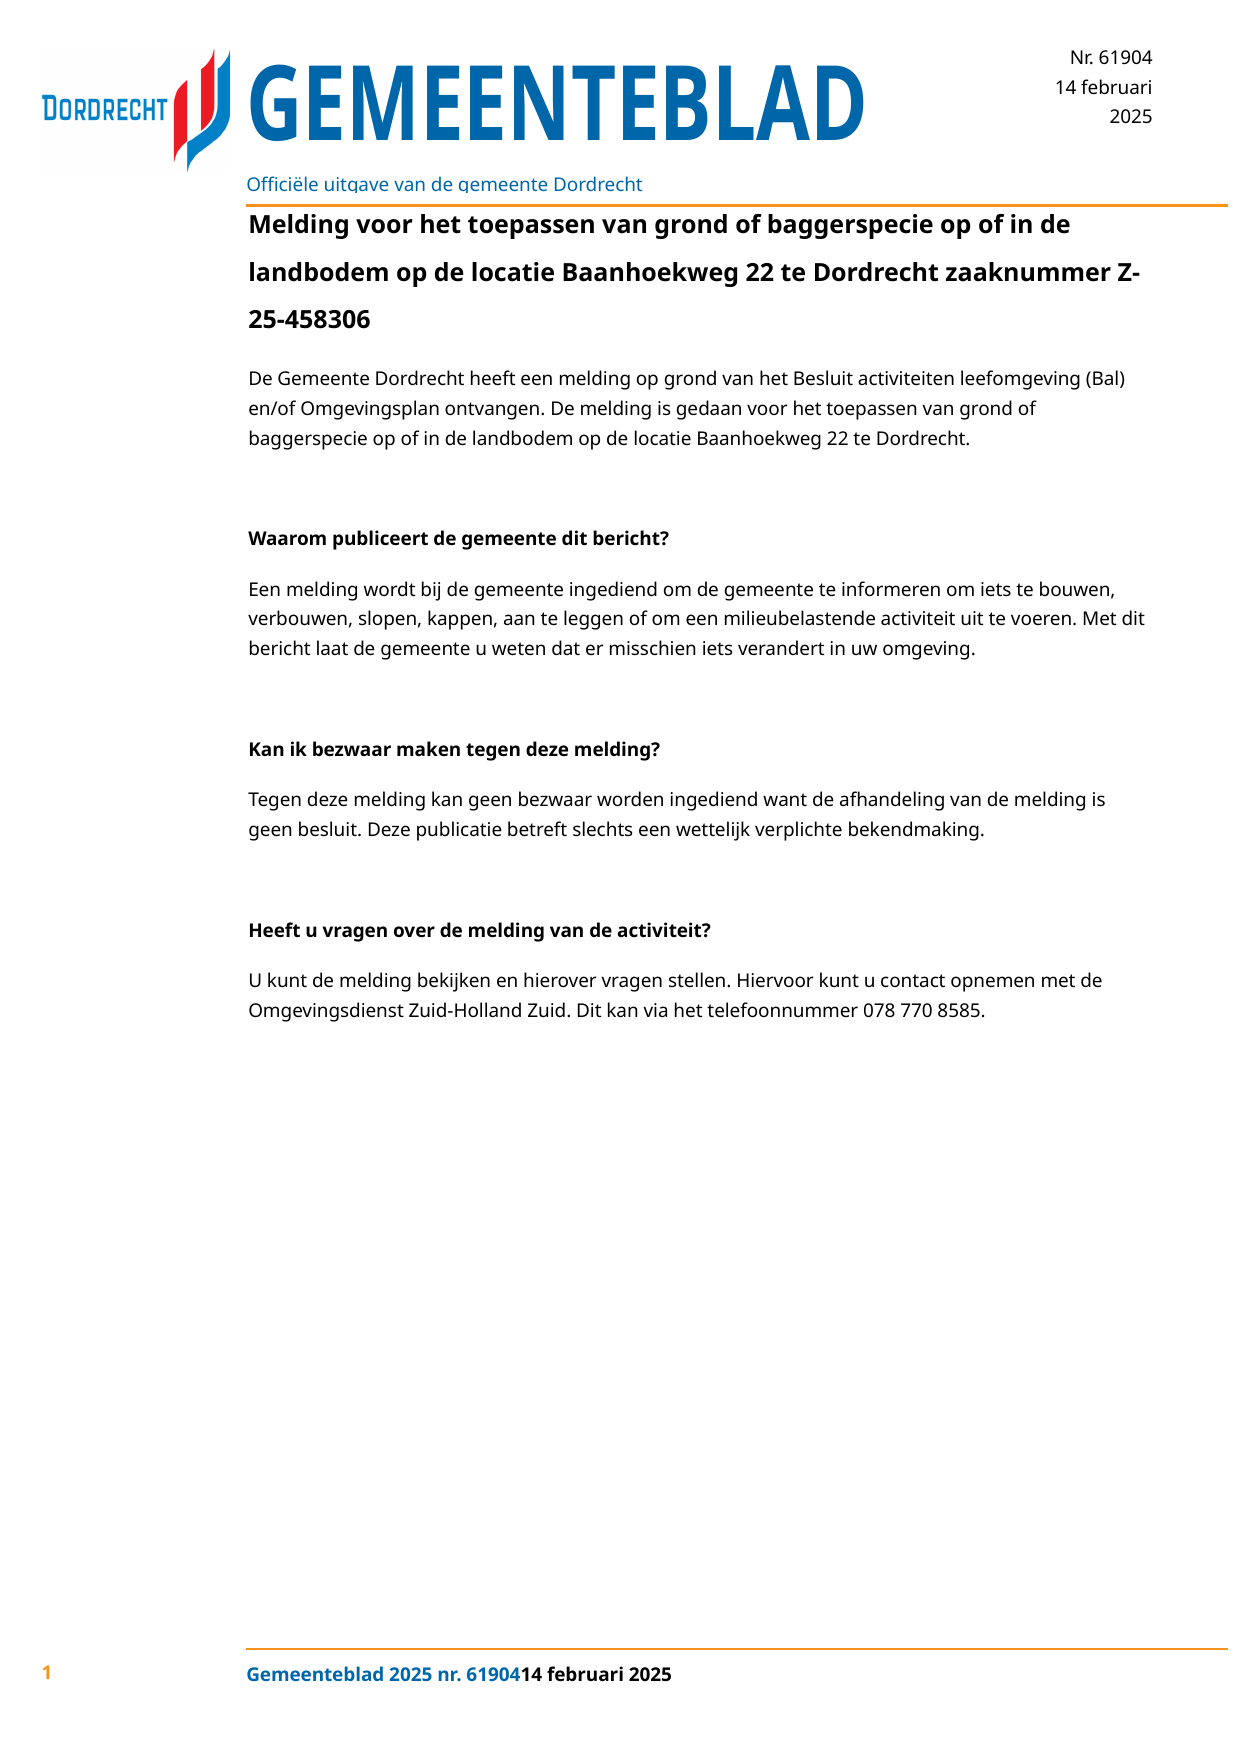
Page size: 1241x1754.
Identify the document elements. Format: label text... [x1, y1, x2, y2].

picture [41, 47, 231, 172]
text Waarom publiceert de gemeente dit bericht? [248, 526, 1152, 551]
text Kan ik bezwaar maken tegen deze melding? [248, 736, 1152, 762]
text Heeft u vragen over de melding van de activiteit? [248, 917, 1152, 942]
text De Gemeente Dordrecht heeft een melding op grond van het Besluit activiteiten leefomgeving (Bal) en/of Omgevingsplan ontvangen. De melding is gedaan voor het toepassen van grond of baggerspecie op of in de landbodem op de locatie Baanhoekweg 22 te Dordrecht. [248, 366, 1152, 450]
text U kunt de melding bekijken en hierover vragen stellen. Hiervoor kunt u contact opnemen met de Omgevingsdienst Zuid-Holland Zuid. Dit kan via het telefoonnummer 078 770 8585. [248, 967, 1152, 1022]
text Tegen deze melding kan geen bezwaar worden ingediend want de afhandeling van de melding is geen besluit. Deze publicatie betreft slechts een wettelijk verplichte bekendmaking. [248, 786, 1152, 842]
text Een melding wordt bij de gemeente ingediend om de gemeente te informeren om iets te bouwen, verbouwen, slopen, kappen, aan te leggen of om een milieubelastende activiteit uit te voeren. Met dit bericht laat de gemeente u weten dat er misschien iets verandert in uw omgeving. [248, 576, 1152, 661]
text Melding voor het toepassen van grond of baggerspecie op of in de landbodem op de locatie Baanhoekweg 22 te Dordrecht zaaknummer Z-25-458306 [248, 207, 1152, 336]
